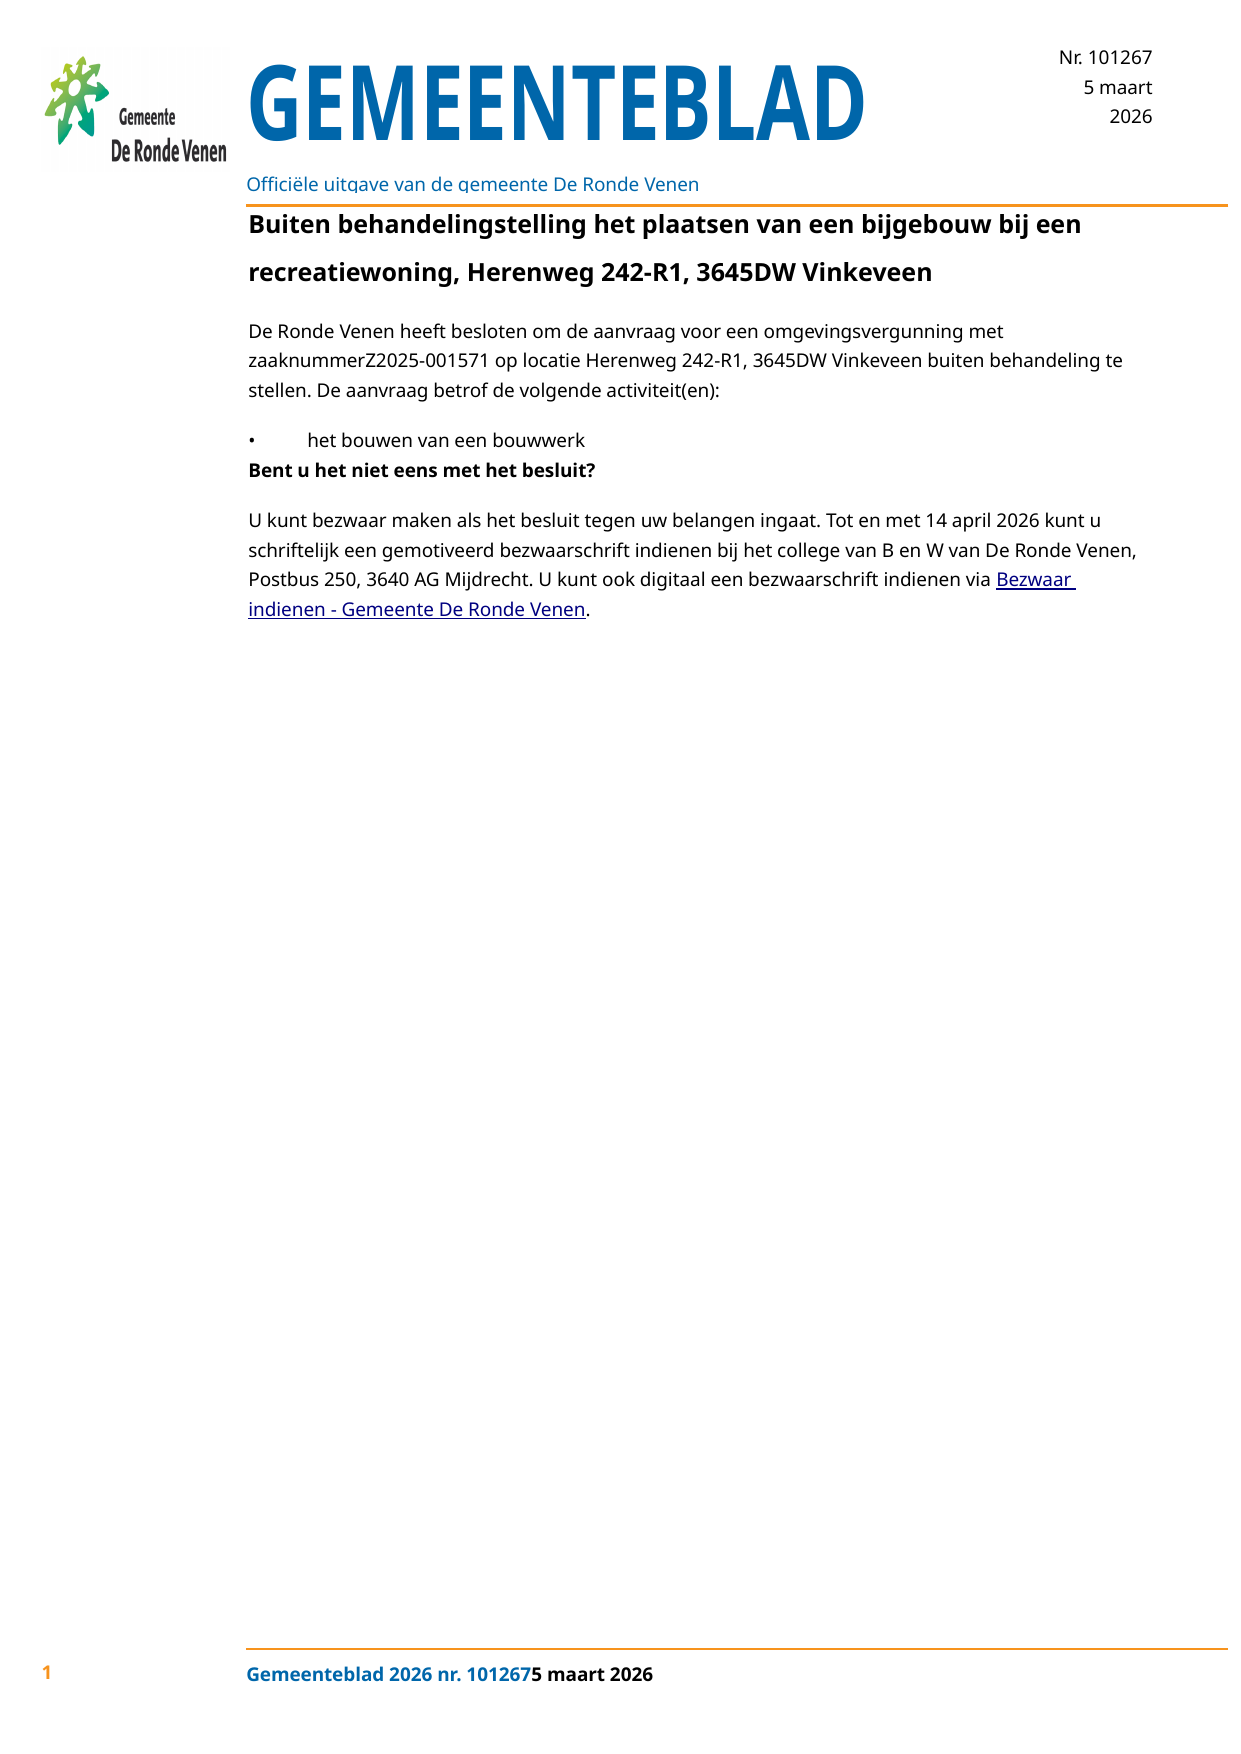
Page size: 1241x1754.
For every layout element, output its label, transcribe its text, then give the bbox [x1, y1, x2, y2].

text U kunt bezwaar maken als het besluit tegen uw belangen ingaat. Tot en met 14 april 2026 kunt u schriftelijk een gemotiveerd bezwaarschrift indienen bij het college van B en W van De Ronde Venen, Postbus 250, 3640 AG Mijdrecht. U kunt ook digitaal een bezwaarschrift indienen via Bezwaar indienen - Gemeente De Ronde Venen. [248, 507, 1152, 622]
text De Ronde Venen heeft besloten om de aanvraag voor een omgevingsvergunning met zaaknummerZ2025-001571 op locatie Herenweg 242-R1, 3645DW Vinkeveen buiten behandeling te stellen. De aanvraag betrof de volgende activiteit(en): [248, 318, 1152, 403]
picture [41, 47, 231, 172]
list het bouwen van een bouwwerk [248, 427, 1152, 453]
text Buiten behandelingstelling het plaatsen van een bijgebouw bij een recreatiewoning, Herenweg 242-R1, 3645DW Vinkeveen [248, 207, 1152, 288]
text Bent u het niet eens met het besluit? [248, 457, 1152, 483]
